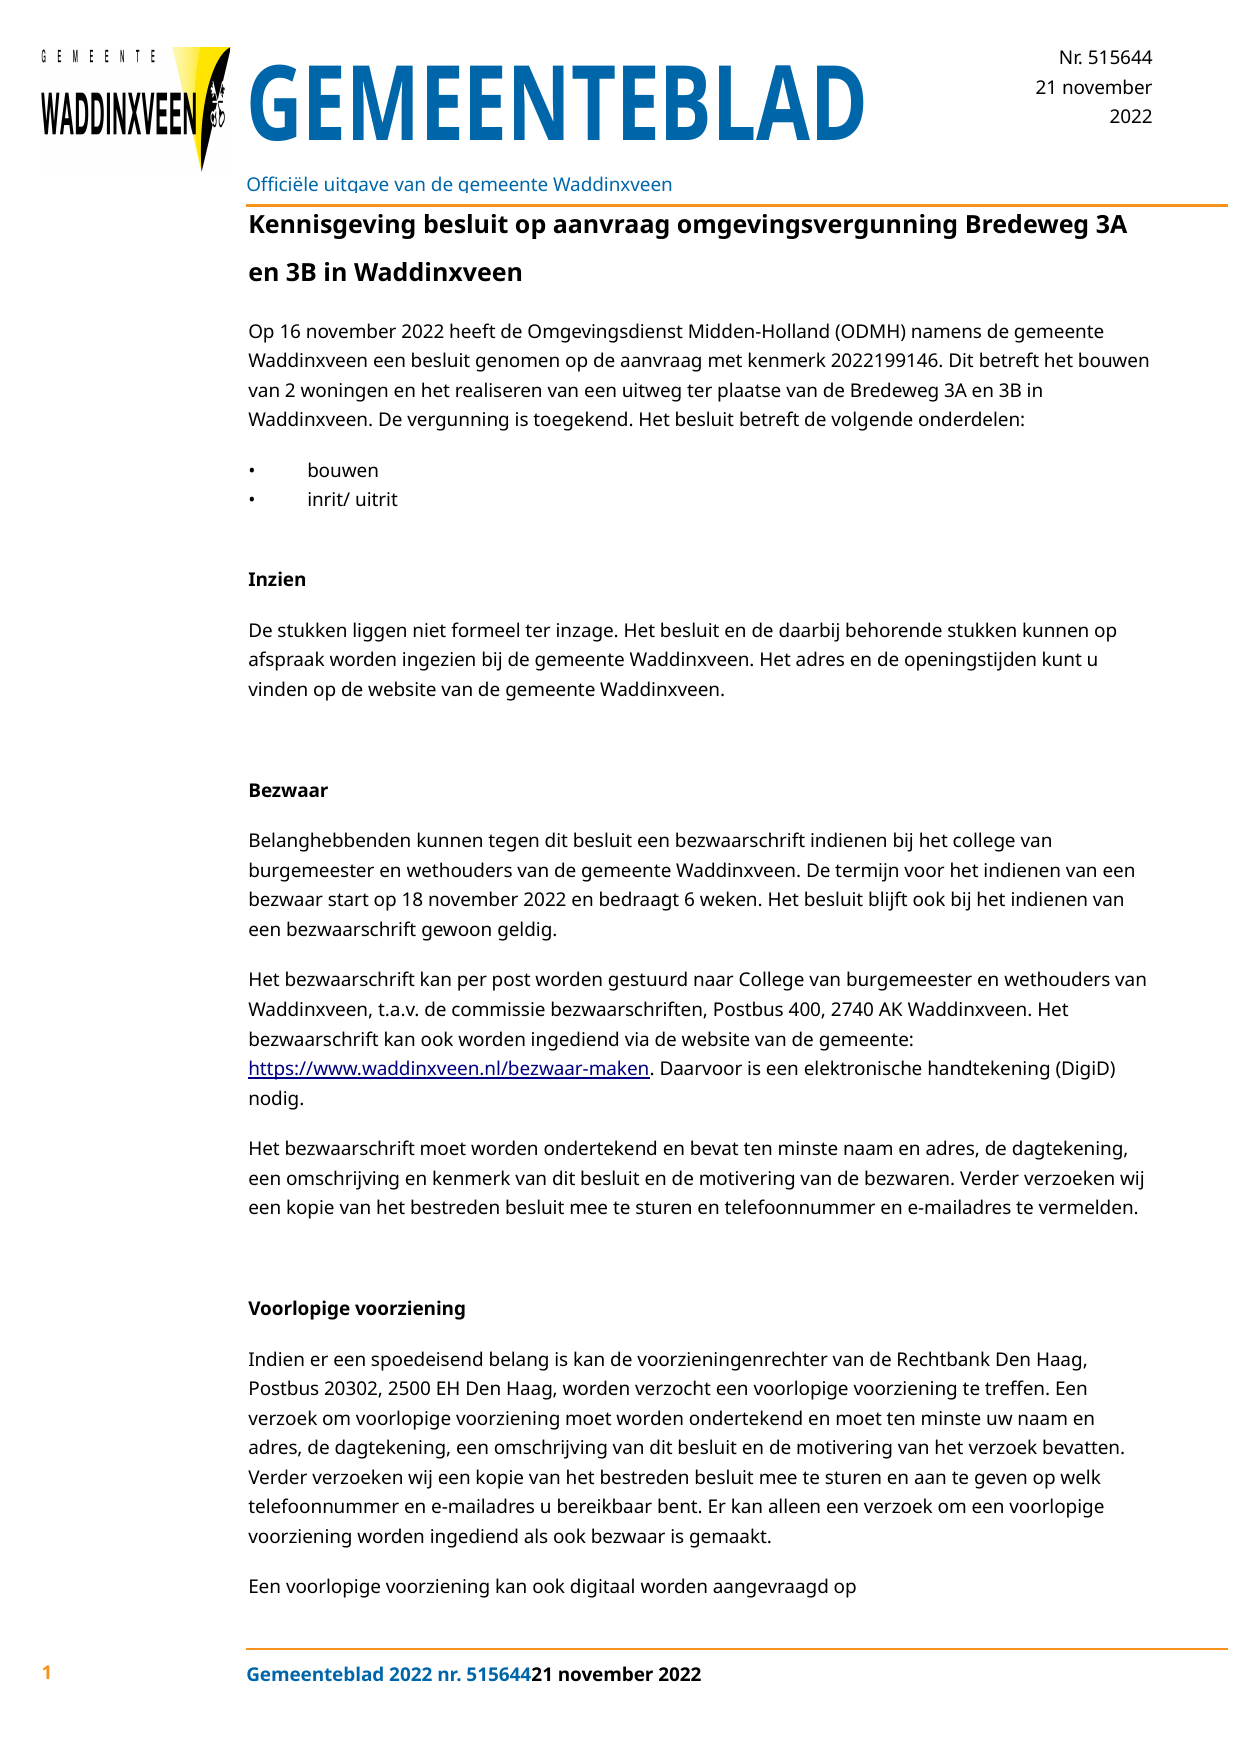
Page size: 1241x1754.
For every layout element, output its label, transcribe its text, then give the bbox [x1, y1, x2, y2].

text Inzien [248, 567, 1152, 592]
text Op 16 november 2022 heeft de Omgevingsdienst Midden-Holland (ODMH) namens de gemeente Waddinxveen een besluit genomen op de aanvraag met kenmerk 2022199146. Dit betreft het bouwen van 2 woningen en het realiseren van een uitweg ter plaatse van de Bredeweg 3A en 3B in Waddinxveen. De vergunning is toegekend. Het besluit betreft de volgende onderdelen: [248, 318, 1152, 432]
list bouwen [248, 457, 1152, 483]
list inrit/ uitrit [248, 487, 1152, 512]
picture [41, 47, 231, 172]
text Kennisgeving besluit op aanvraag omgevingsvergunning Bredeweg 3A en 3B in Waddinxveen [248, 207, 1152, 288]
text Een voorlopige voorziening kan ook digitaal worden aangevraagd op [248, 1574, 1152, 1599]
text Indien er een spoedeisend belang is kan de voorzieningenrechter van de Rechtbank Den Haag, Postbus 20302, 2500 EH Den Haag, worden verzocht een voorlopige voorziening te treffen. Een verzoek om voorlopige voorziening moet worden ondertekend en moet ten minste uw naam en adres, de dagtekening, een omschrijving van dit besluit en de motivering van het verzoek bevatten. Verder verzoeken wij een kopie van het bestreden besluit mee te sturen en aan te geven op welk telefoonnummer en e-mailadres u bereikbaar bent. Er kan alleen een verzoek om een voorlopige voorziening worden ingediend als ook bezwaar is gemaakt. [248, 1346, 1152, 1549]
text Belanghebbenden kunnen tegen dit besluit een bezwaarschrift indienen bij het college van burgemeester en wethouders van de gemeente Waddinxveen. De termijn voor het indienen van een bezwaar start op 18 november 2022 en bedraagt 6 weken. Het besluit blijft ook bij het indienen van een bezwaarschrift gewoon geldig. [248, 827, 1152, 942]
text De stukken liggen niet formeel ter inzage. Het besluit en de daarbij behorende stukken kunnen op afspraak worden ingezien bij de gemeente Waddinxveen. Het adres en de openingstijden kunt u vinden op de website van de gemeente Waddinxveen. [248, 617, 1152, 702]
text Het bezwaarschrift kan per post worden gestuurd naar College van burgemeester en wethouders van Waddinxveen, t.a.v. de commissie bezwaarschriften, Postbus 400, 2740 AK Waddinxveen. Het bezwaarschrift kan ook worden ingediend via de website van de gemeente: https://www.waddinxveen.nl/bezwaar-maken. Daarvoor is een elektronische handtekening (DigiD) nodig. [248, 967, 1152, 1111]
text Bezwaar [248, 777, 1152, 803]
text Voorlopige voorziening [248, 1295, 1152, 1321]
text Het bezwaarschrift moet worden ondertekend en bevat ten minste naam en adres, de dagtekening, een omschrijving en kenmerk van dit besluit en de motivering van de bezwaren. Verder verzoeken wij een kopie van het bestreden besluit mee te sturen en telefoonnummer en e-mailadres te vermelden. [248, 1135, 1152, 1220]
